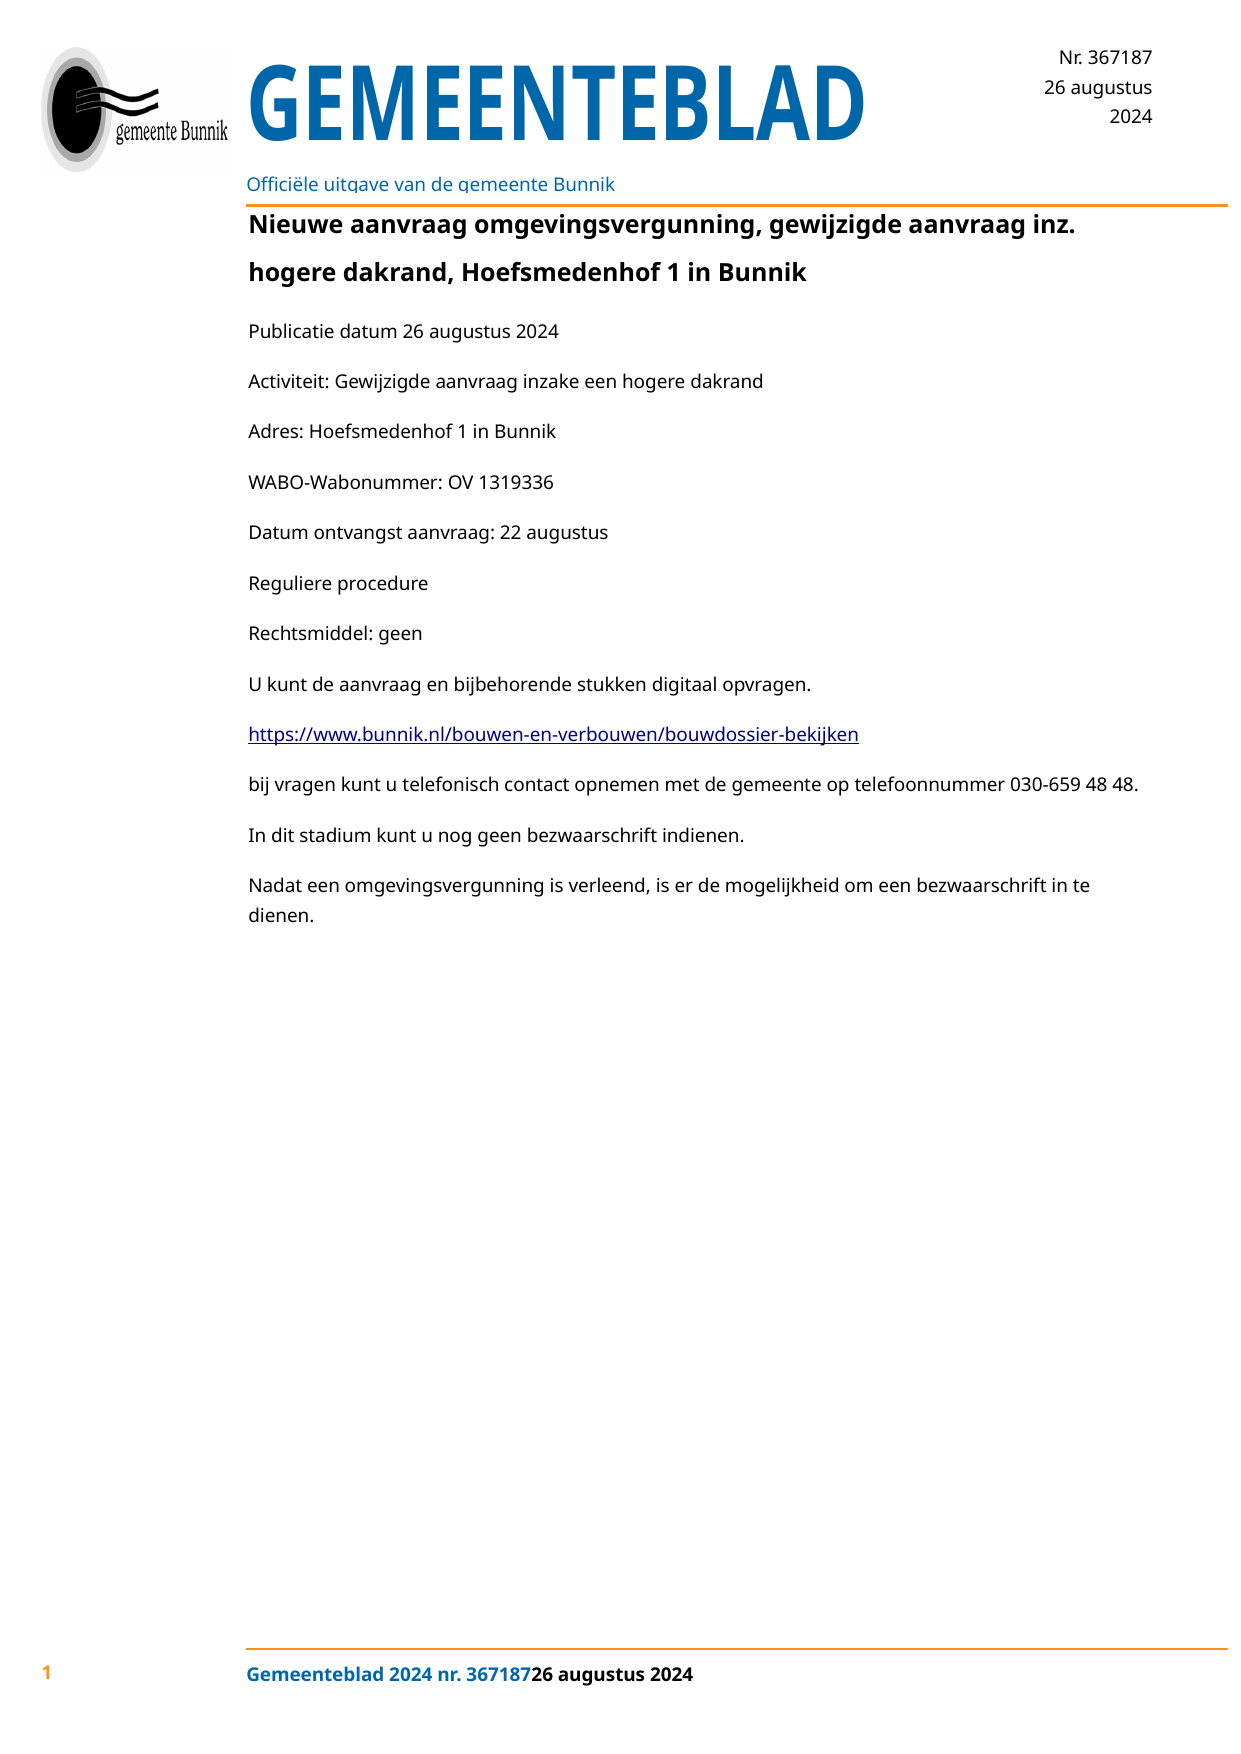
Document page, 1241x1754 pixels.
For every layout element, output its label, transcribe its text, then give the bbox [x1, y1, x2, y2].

text U kunt de aanvraag en bijbehorende stukken digitaal opvragen. [248, 671, 1152, 697]
text Activiteit: Gewijzigde aanvraag inzake een hogere dakrand [248, 368, 1152, 394]
text In dit stadium kunt u nog geen bezwaarschrift indienen. [248, 822, 1152, 848]
text Reguliere procedure [248, 570, 1152, 596]
text Nadat een omgevingsvergunning is verleend, is er de mogelijkheid om een bezwaarschrift in te dienen. [248, 872, 1152, 928]
text Adres: Hoefsmedenhof 1 in Bunnik [248, 419, 1152, 444]
text Rechtsmiddel: geen [248, 620, 1152, 646]
picture [41, 47, 231, 172]
text https://www.bunnik.nl/bouwen-en-verbouwen/bouwdossier-bekijken [248, 721, 1152, 747]
text Nieuwe aanvraag omgevingsvergunning, gewijzigde aanvraag inz. hogere dakrand, Hoefsmedenhof 1 in Bunnik [248, 207, 1152, 288]
text Publicatie datum 26 augustus 2024 [248, 318, 1152, 344]
text WABO-Wabonummer: OV 1319336 [248, 469, 1152, 495]
text bij vragen kunt u telefonisch contact opnemen met de gemeente op telefoonnummer 030-659 48 48. [248, 772, 1152, 797]
text Datum ontvangst aanvraag: 22 augustus [248, 519, 1152, 545]
